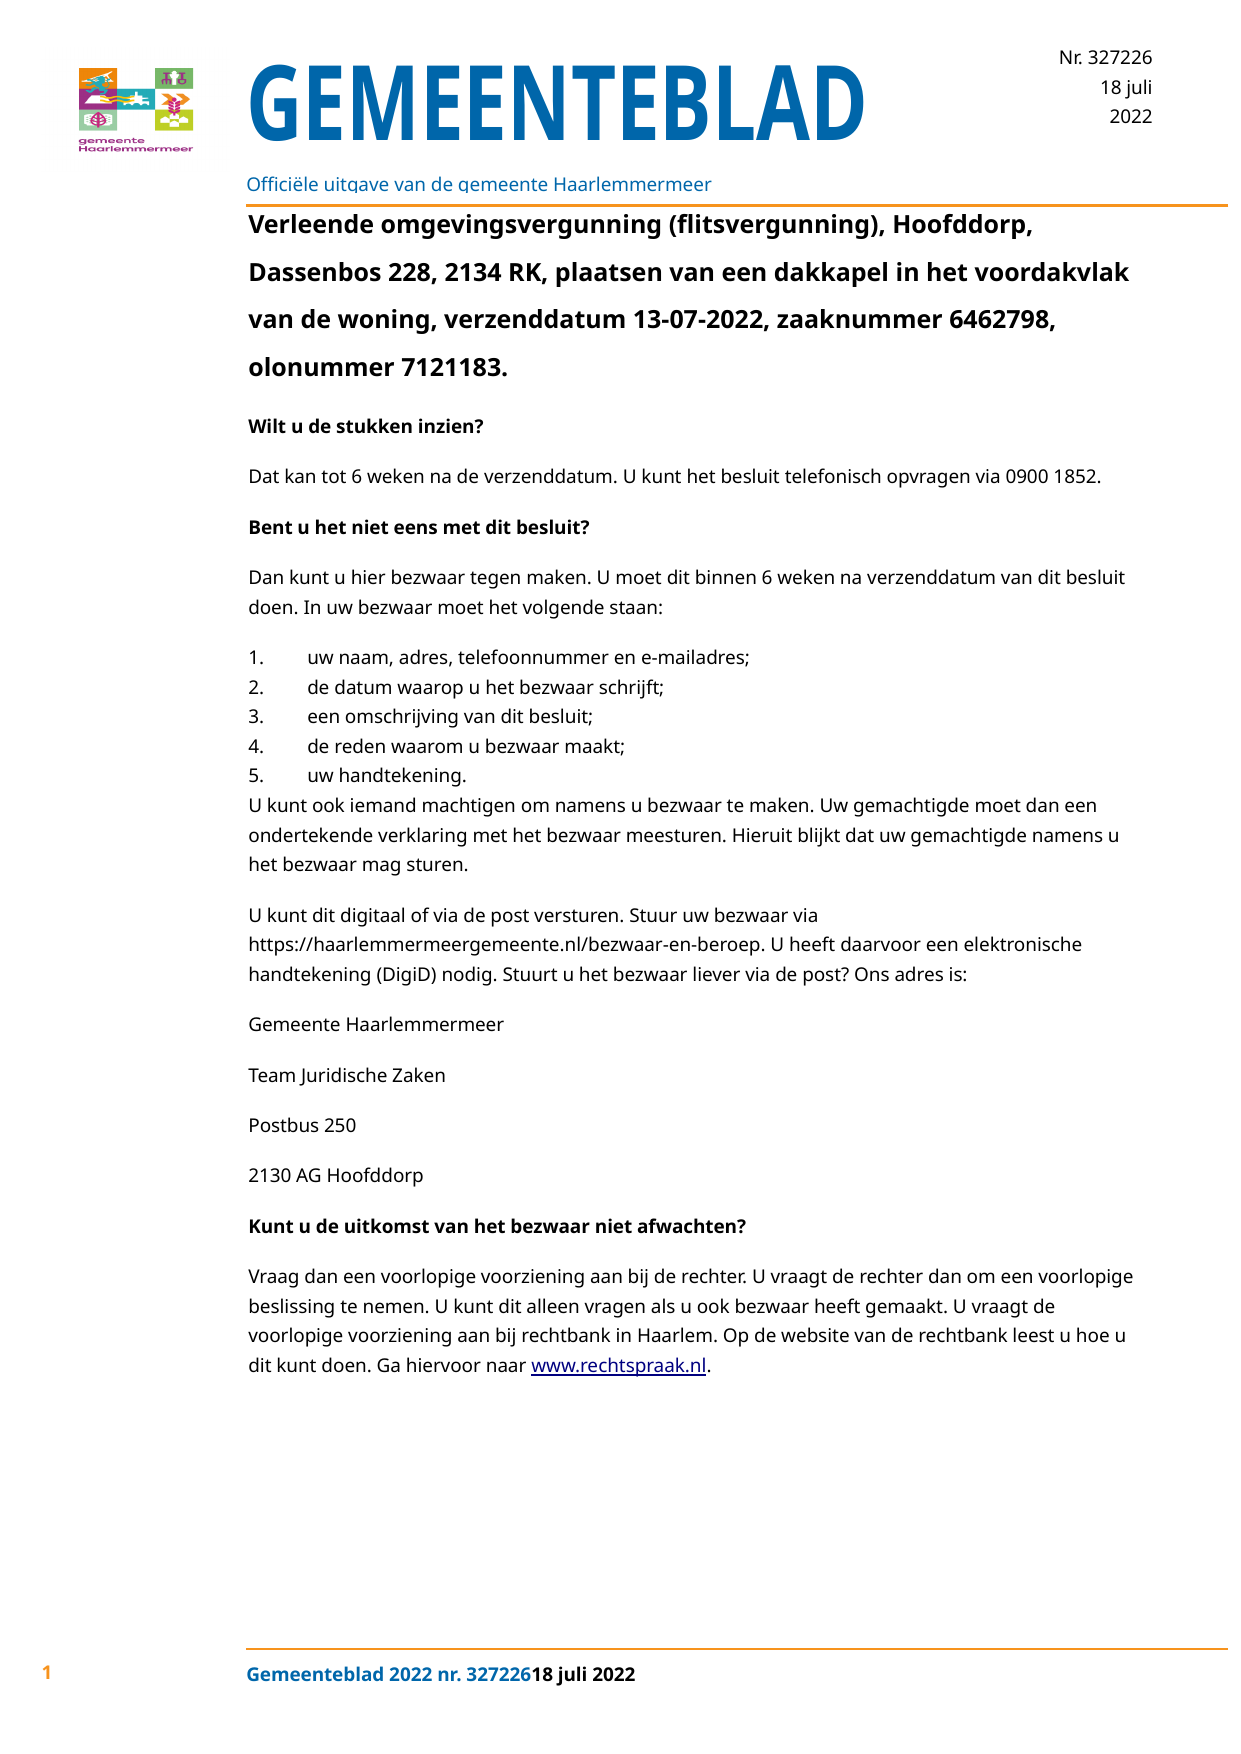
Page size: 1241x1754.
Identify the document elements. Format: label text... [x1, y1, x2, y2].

text Kunt u de uitkomst van het bezwaar niet afwachten? [248, 1213, 1152, 1239]
text Verleende omgevingsvergunning (flitsvergunning), Hoofddorp, Dassenbos 228, 2134 RK, plaatsen van een dakkapel in het voordakvlak van de woning, verzenddatum 13-07-2022, zaaknummer 6462798, olonummer 7121183. [248, 207, 1152, 384]
list uw handtekening. [248, 763, 1152, 788]
text Dat kan tot 6 weken na de verzenddatum. U kunt het besluit telefonisch opvragen via 0900 1852. [248, 463, 1152, 489]
text Postbus 250 [248, 1112, 1152, 1138]
list een omschrijving van dit besluit; [248, 703, 1152, 729]
text U kunt ook iemand machtigen om namens u bezwaar te maken. Uw gemachtigde moet dan een ondertekende verklaring met het bezwaar meesturen. Hieruit blijkt dat uw gemachtigde namens u het bezwaar mag sturen. [248, 792, 1152, 877]
list uw naam, adres, telefoonnummer en e-mailadres; [248, 644, 1152, 670]
picture [41, 47, 231, 172]
text Wilt u de stukken inzien? [248, 413, 1152, 439]
list de reden waarom u bezwaar maakt; [248, 733, 1152, 759]
text U kunt dit digitaal of via de post versturen. Stuur uw bezwaar via https://haarlemmermeergemeente.nl/bezwaar-en-beroep. U heeft daarvoor een elektronische handtekening (DigiD) nodig. Stuurt u het bezwaar liever via de post? Ons adres is: [248, 902, 1152, 987]
text Dan kunt u hier bezwaar tegen maken. U moet dit binnen 6 weken na verzenddatum van dit besluit doen. In uw bezwaar moet het volgende staan: [248, 564, 1152, 620]
list de datum waarop u het bezwaar schrijft; [248, 674, 1152, 700]
text Gemeente Haarlemmermeer [248, 1011, 1152, 1037]
text Vraag dan een voorlopige voorziening aan bij de rechter. U vraagt de rechter dan om een voorlopige beslissing te nemen. U kunt dit alleen vragen als u ook bezwaar heeft gemaakt. U vraagt de voorlopige voorziening aan bij rechtbank in Haarlem. Op de website van de rechtbank leest u hoe u dit kunt doen. Ga hiervoor naar www.rechtspraak.nl. [248, 1263, 1152, 1378]
text 2130 AG Hoofddorp [248, 1163, 1152, 1188]
text Team Juridische Zaken [248, 1062, 1152, 1088]
text Bent u het niet eens met dit besluit? [248, 514, 1152, 540]
